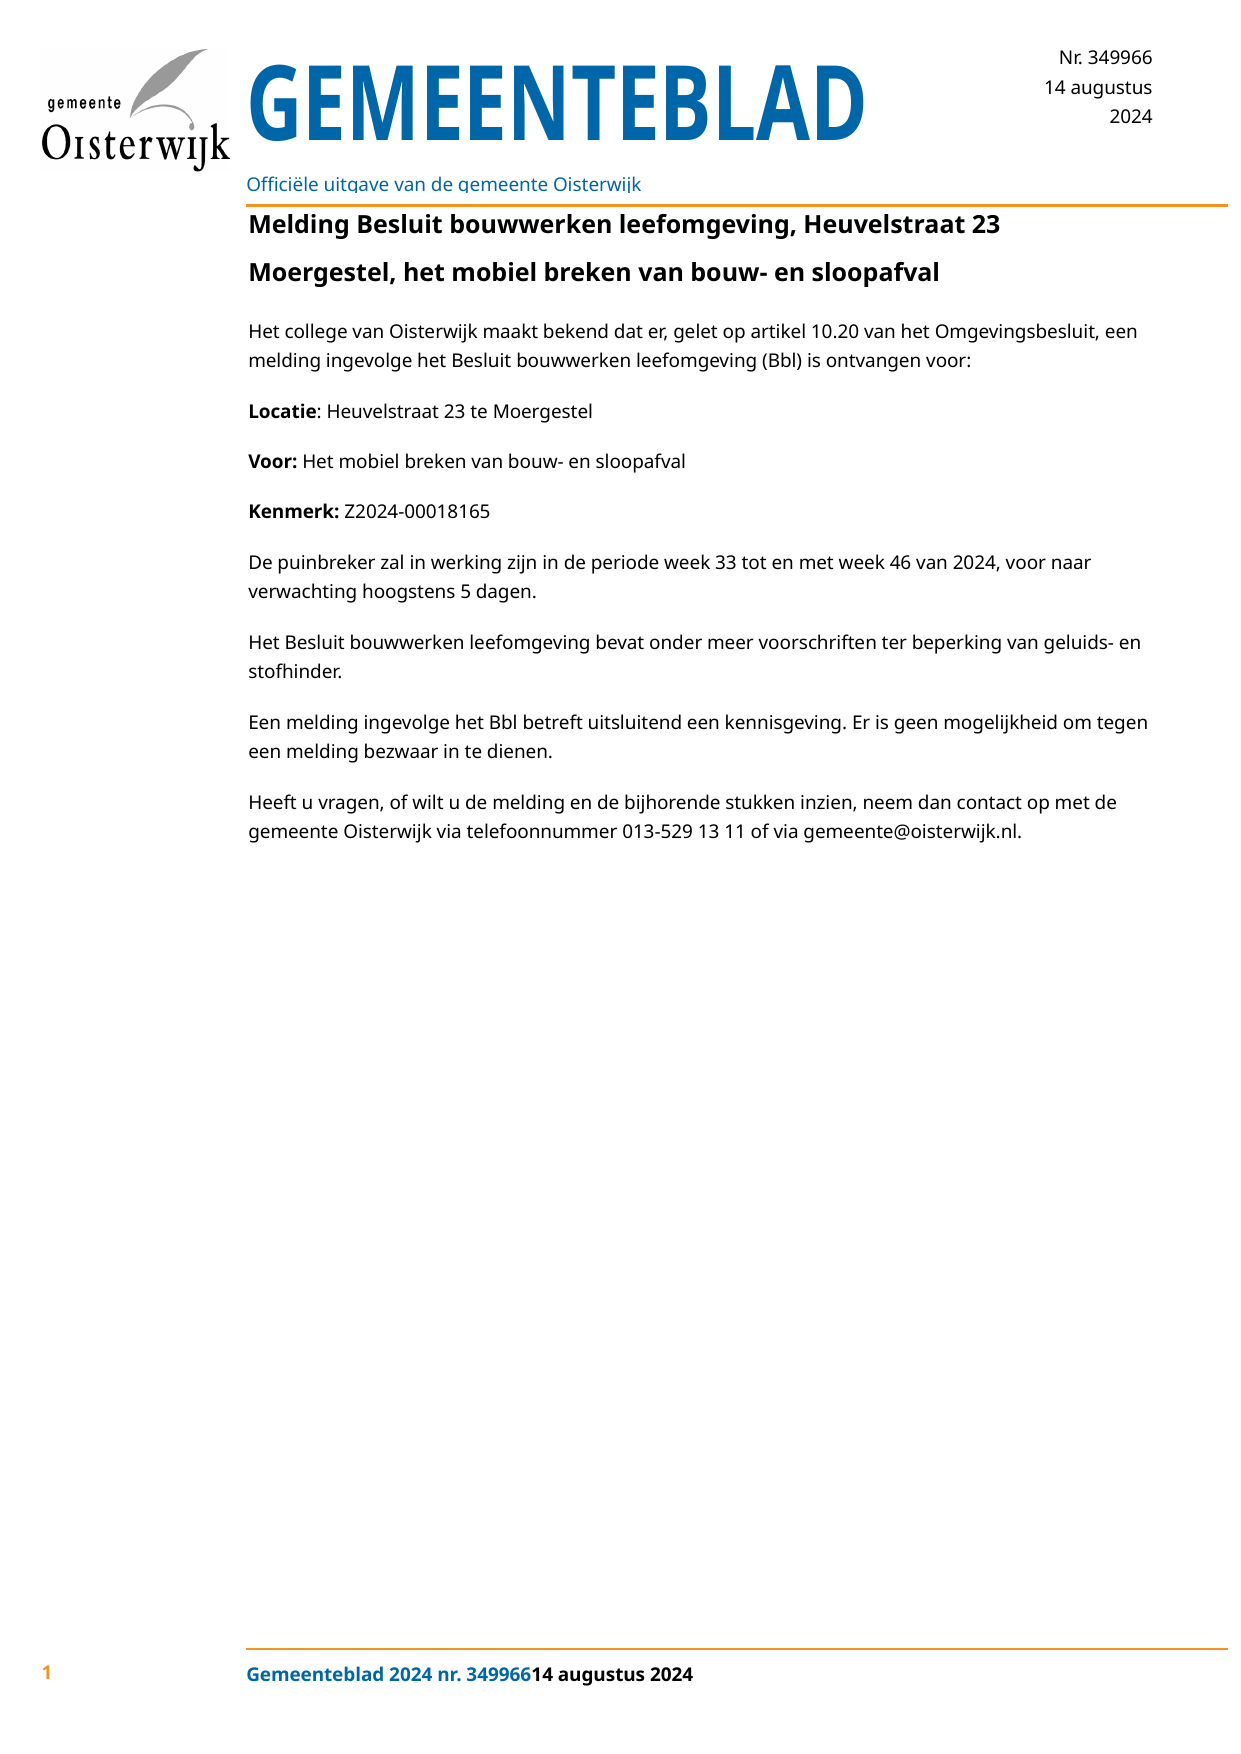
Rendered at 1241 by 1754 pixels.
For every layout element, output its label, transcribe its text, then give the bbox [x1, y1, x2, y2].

text Voor: Het mobiel breken van bouw- en sloopafval [248, 448, 1152, 474]
text Locatie: Heuvelstraat 23 te Moergestel [248, 398, 1152, 424]
text De puinbreker zal in werking zijn in de periode week 33 tot en met week 46 van 2024, voor naar verwachting hoogstens 5 dagen. [248, 549, 1152, 604]
text Een melding ingevolge het Bbl betreft uitsluitend een kennisgeving. Er is geen mogelijkheid om tegen een melding bezwaar in te dienen. [248, 709, 1152, 764]
text Melding Besluit bouwwerken leefomgeving, Heuvelstraat 23 Moergestel, het mobiel breken van bouw- en sloopafval [248, 207, 1152, 288]
text Het Besluit bouwwerken leefomgeving bevat onder meer voorschriften ter beperking van geluids- en stofhinder. [248, 629, 1152, 684]
text Heeft u vragen, of wilt u de melding en de bijhorende stukken inzien, neem dan contact op met de gemeente Oisterwijk via telefoonnummer 013-529 13 11 of via gemeente@oisterwijk.nl. [248, 789, 1152, 844]
picture [41, 47, 231, 172]
text Kenmerk: Z2024-00018165 [248, 499, 1152, 524]
text Het college van Oisterwijk maakt bekend dat er, gelet op artikel 10.20 van het Omgevingsbesluit, een melding ingevolge het Besluit bouwwerken leefomgeving (Bbl) is ontvangen voor: [248, 318, 1152, 373]
